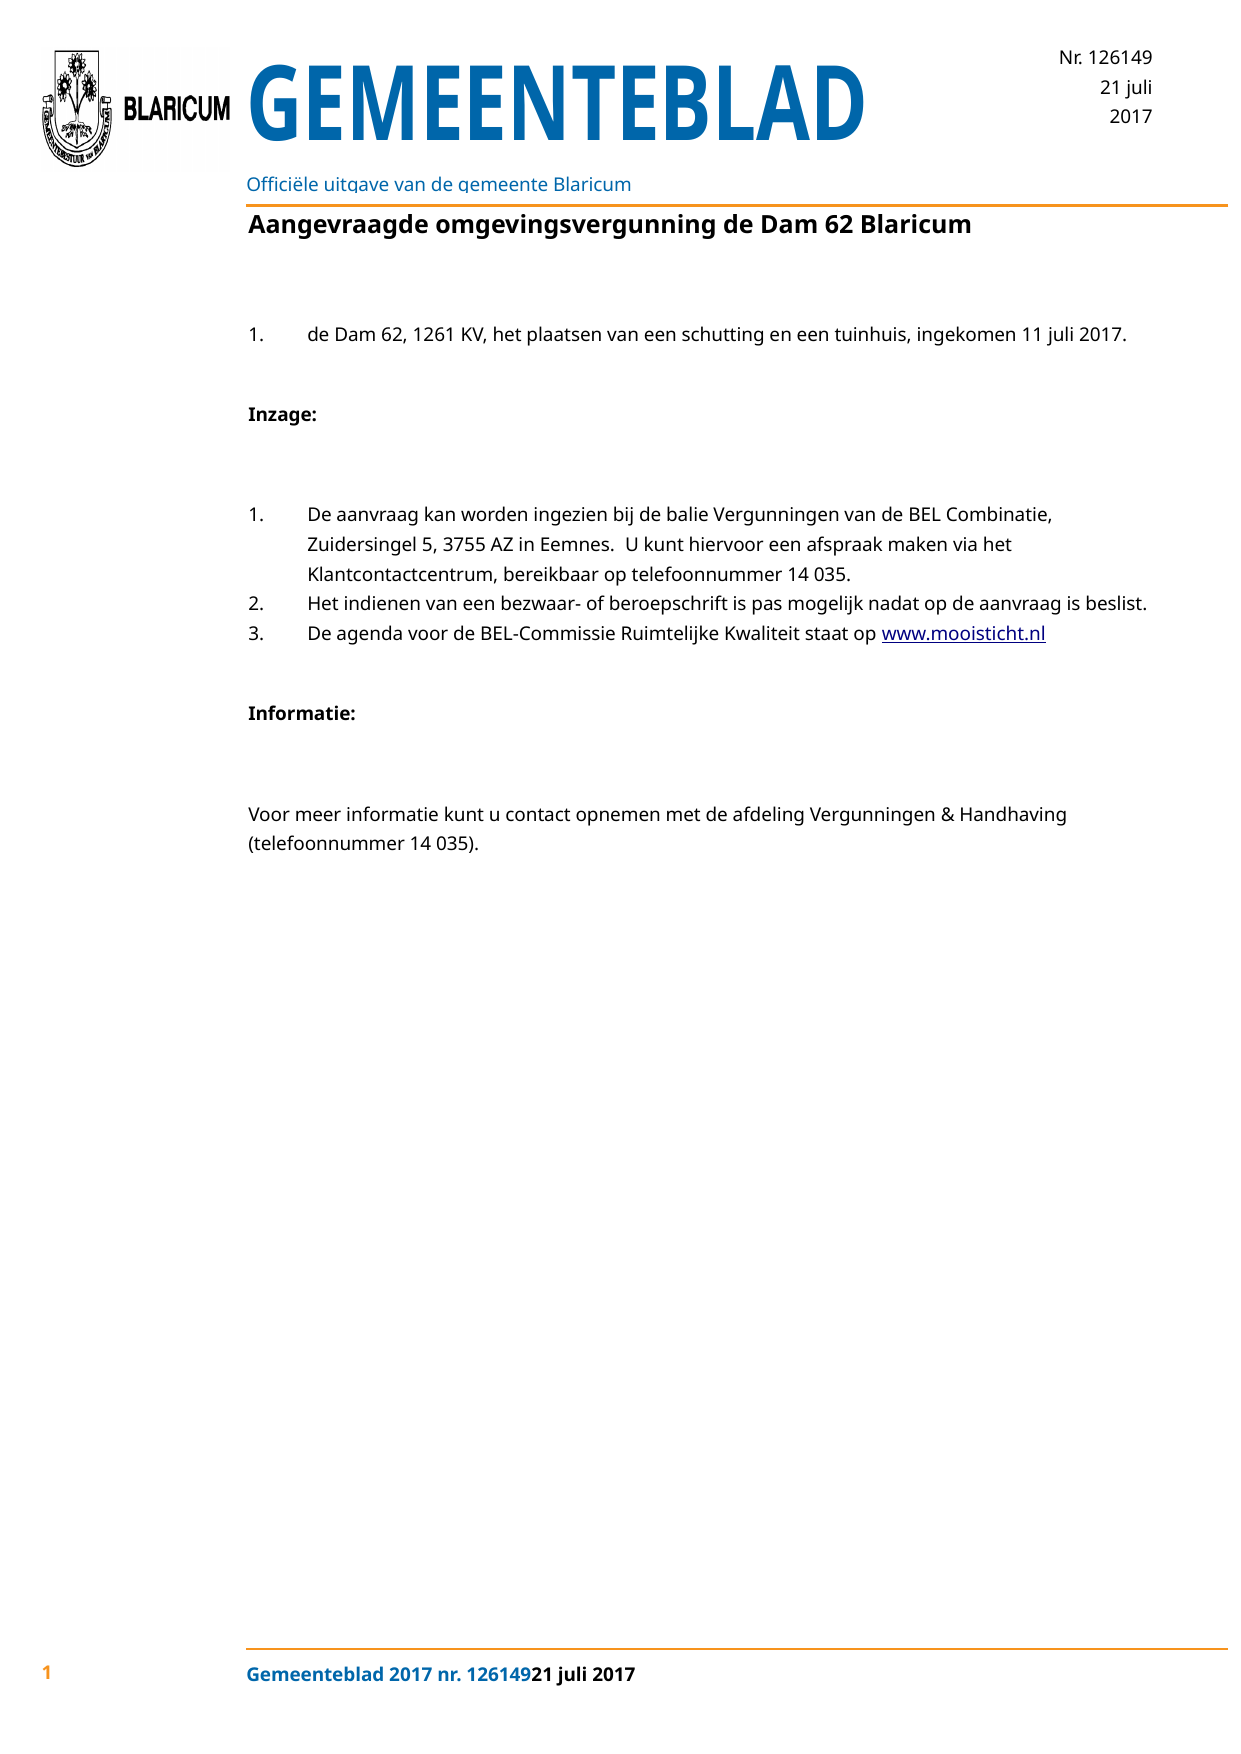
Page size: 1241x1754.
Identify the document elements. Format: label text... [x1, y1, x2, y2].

picture [41, 47, 231, 172]
text Voor meer informatie kunt u contact opnemen met de afdeling Vergunningen & Handhaving (telefoonnummer 14 035). [248, 801, 1152, 856]
text Aangevraagde omgevingsvergunning de Dam 62 Blaricum [248, 207, 1152, 241]
list de Dam 62, 1261 KV, het plaatsen van een schutting en een tuinhuis, ingekomen 11 juli 2017. [248, 321, 1152, 346]
list Het indienen van een bezwaar- of beroepschrift is pas mogelijk nadat op de aanvraag is beslist. [248, 590, 1152, 616]
list De aanvraag kan worden ingezien bij de balie Vergunningen van de BEL Combinatie, Zuidersingel 5, 3755 AZ in Eemnes. U kunt hiervoor een afspraak maken via het Klantcontactcentrum, bereikbaar op telefoonnummer 14 035. [248, 502, 1152, 586]
list De agenda voor de BEL-Commissie Ruimtelijke Kwaliteit staat op www.mooisticht.nl [248, 620, 1152, 646]
text Inzage: [248, 401, 1152, 426]
text Informatie: [248, 700, 1152, 726]
